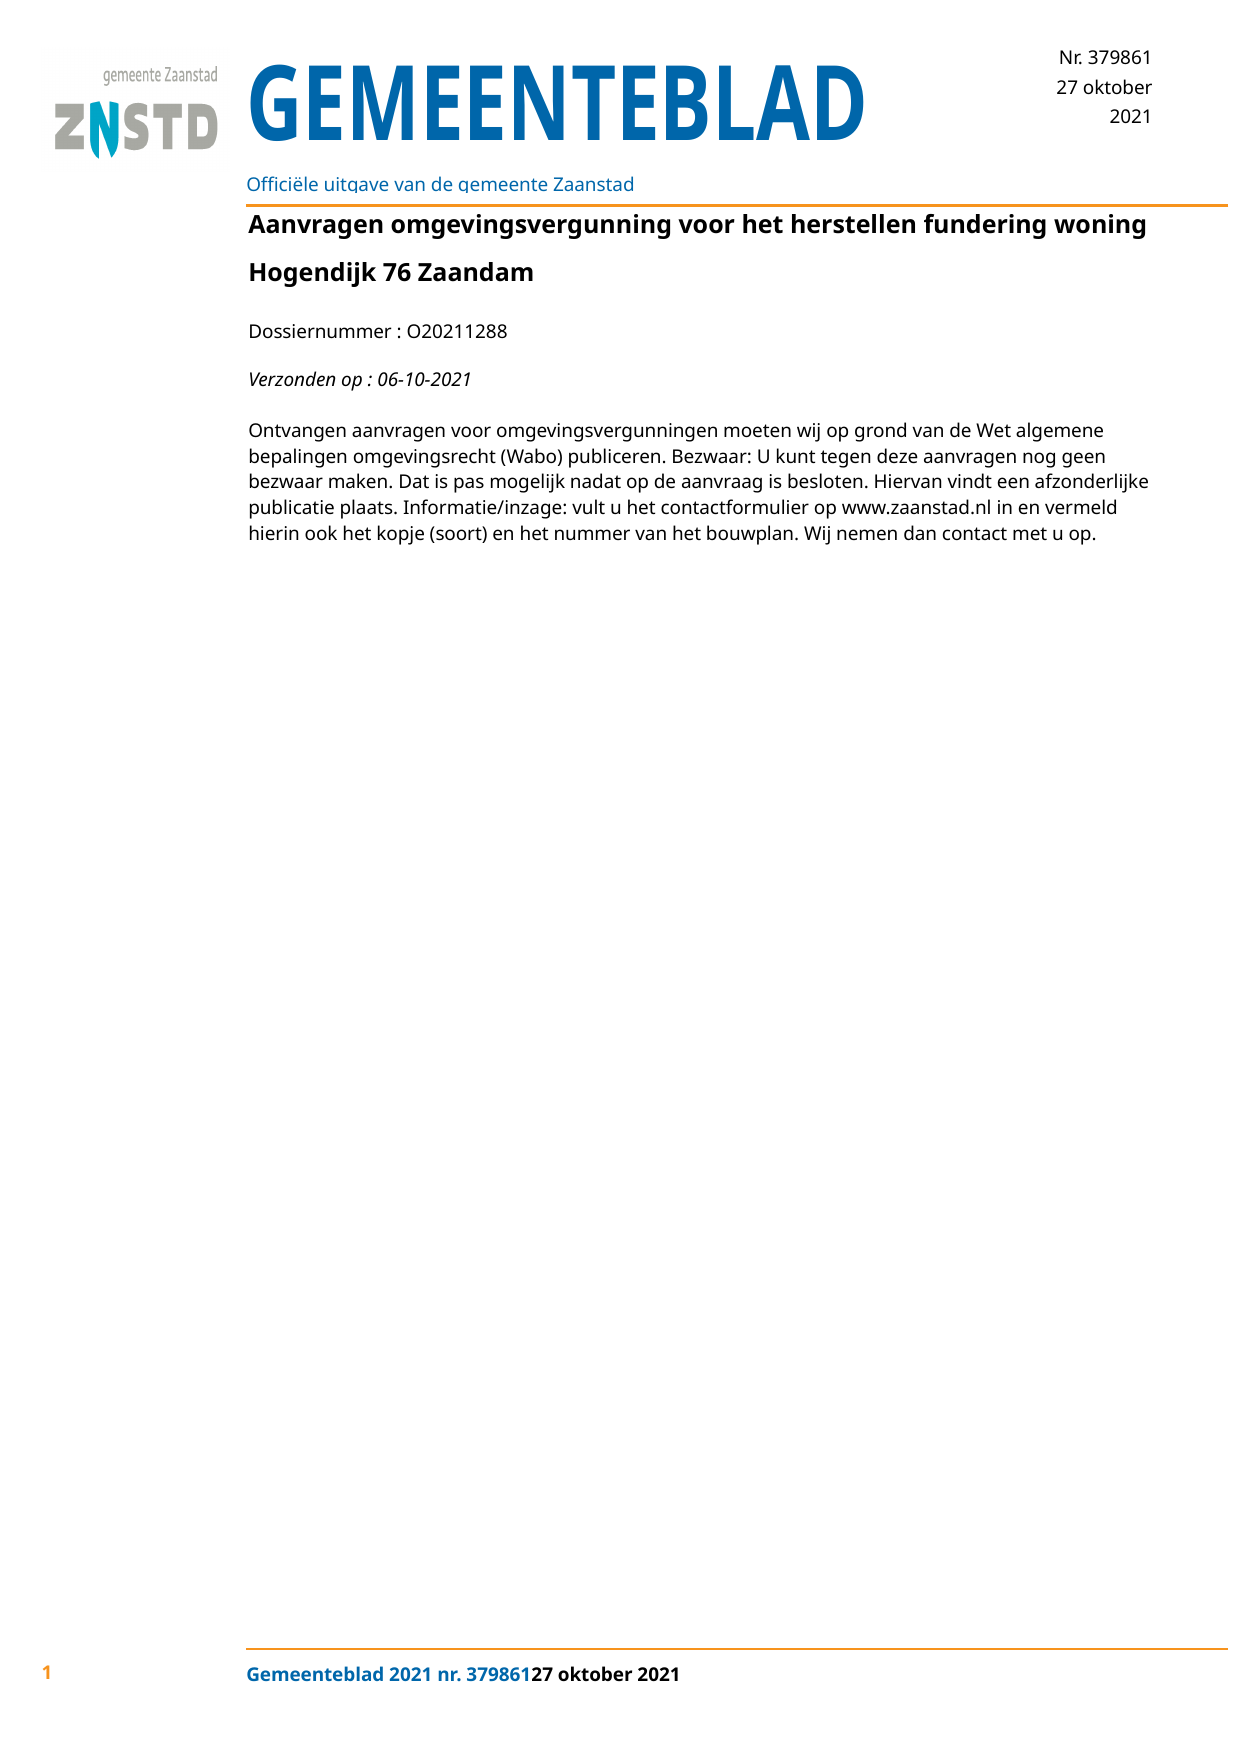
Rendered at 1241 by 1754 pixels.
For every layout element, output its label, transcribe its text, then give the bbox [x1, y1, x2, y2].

text Ontvangen aanvragen voor omgevingsvergunningen moeten wij op grond van de Wet algemene bepalingen omgevingsrecht (Wabo) publiceren. Bezwaar: U kunt tegen deze aanvragen nog geen bezwaar maken. Dat is pas mogelijk nadat op de aanvraag is besloten. Hiervan vindt een afzonderlijke publicatie plaats. Informatie/inzage: vult u het contactformulier op www.zaanstad.nl in en vermeld hierin ook het kopje (soort) en het nummer van het bouwplan. Wij nemen dan contact met u op. [248, 417, 1152, 546]
text Dossiernummer : O20211288 [248, 318, 1152, 344]
picture [41, 47, 231, 172]
text Aanvragen omgevingsvergunning voor het herstellen fundering woning Hogendijk 76 Zaandam [248, 207, 1152, 288]
text Verzonden op : 06-10-2021 [248, 366, 1152, 391]
